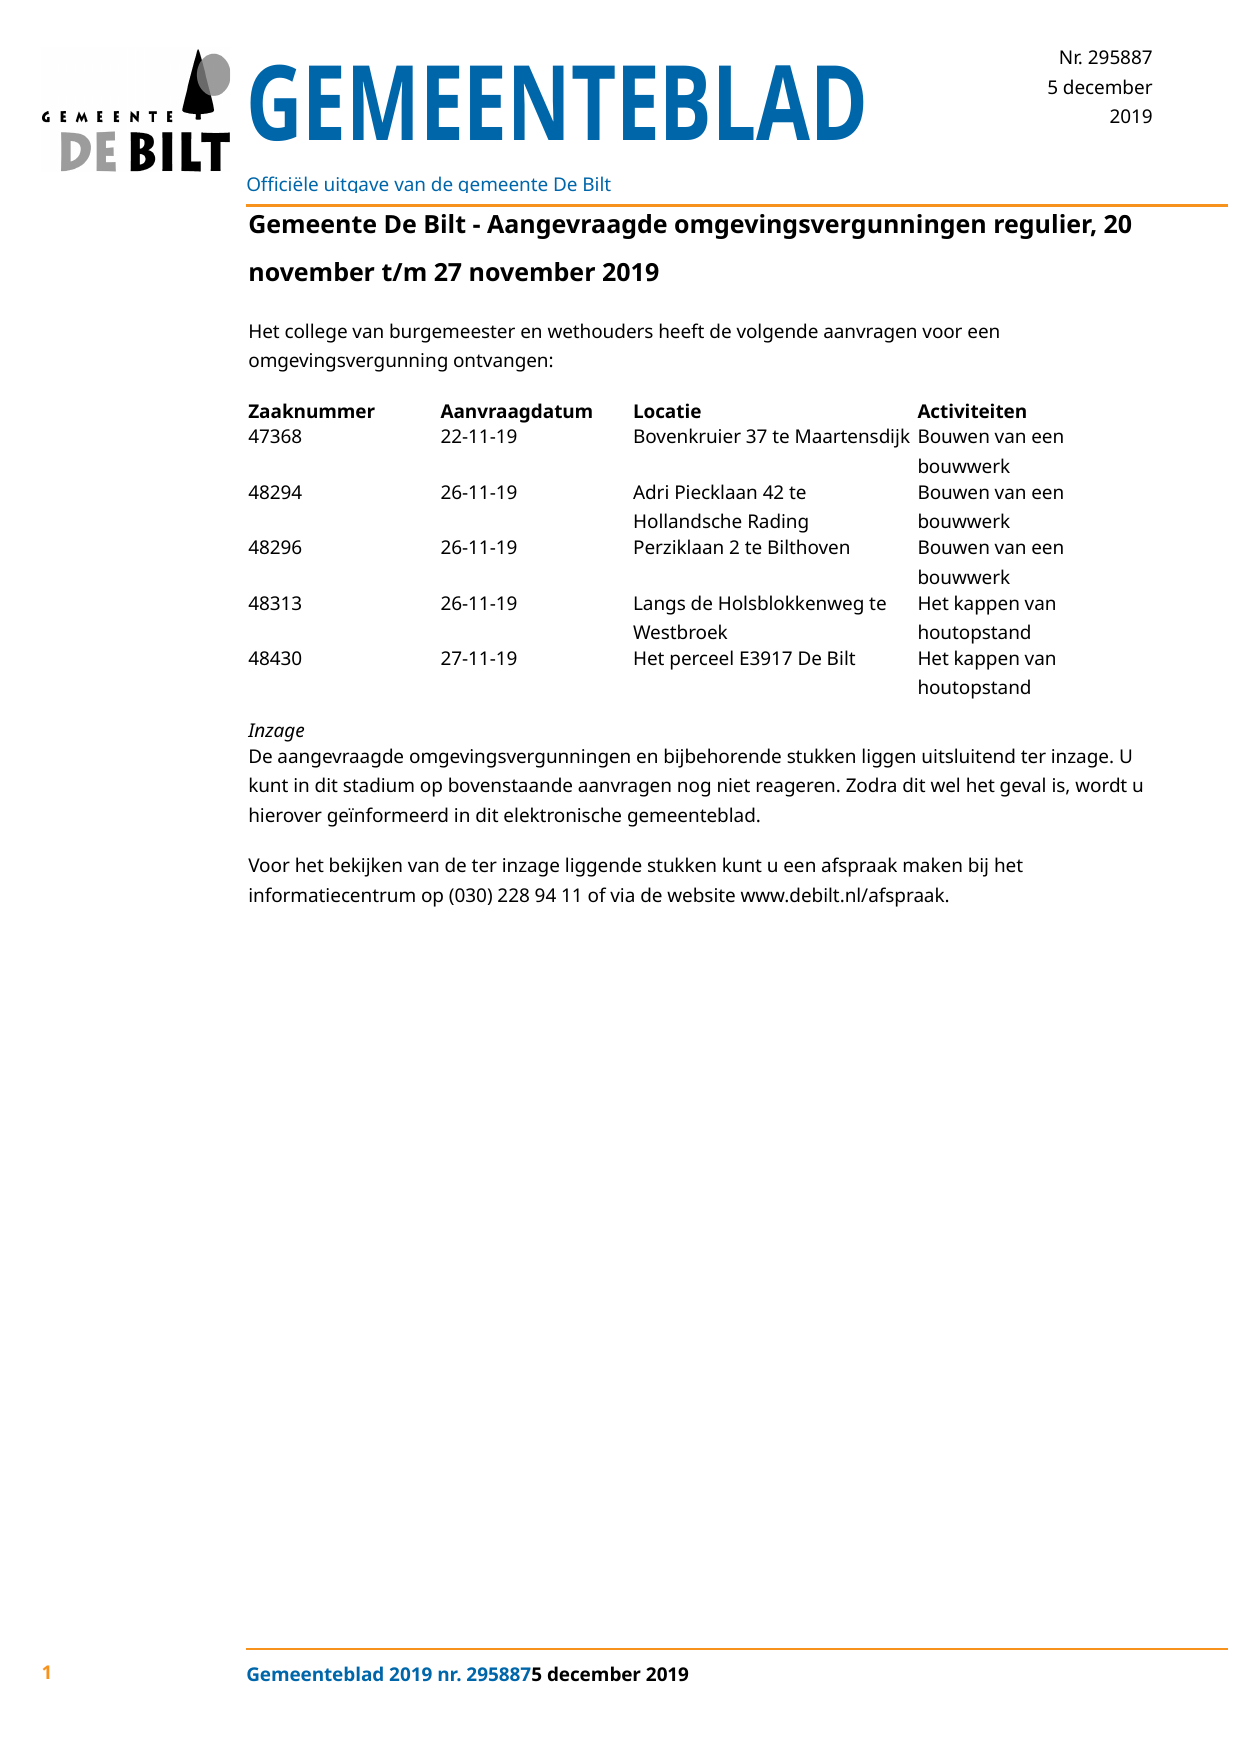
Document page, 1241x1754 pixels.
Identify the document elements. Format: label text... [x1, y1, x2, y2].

table_cell Perziklaan 2 te Bilthoven [633, 534, 917, 590]
text Inzage [248, 717, 1152, 743]
table_cell Bovenkruier 37 te Maartensdijk [633, 424, 917, 479]
table_cell Het kappen van houtopstand [917, 590, 1152, 645]
table_header Locatie [633, 398, 917, 424]
text De aangevraagde omgevingsvergunningen en bijbehorende stukken liggen uitsluitend ter inzage. U kunt in dit stadium op bovenstaande aanvragen nog niet reageren. Zodra dit wel het geval is, wordt u hierover geïnformeerd in dit elektronische gemeenteblad. [248, 743, 1152, 828]
table_cell 47368 [248, 424, 440, 479]
table_cell 27-11-19 [440, 645, 633, 700]
table_cell Het kappen van houtopstand [917, 645, 1152, 700]
table_header Zaaknummer [248, 398, 440, 424]
table_cell 48294 [248, 479, 440, 534]
table_cell Bouwen van een bouwwerk [917, 479, 1152, 534]
table_cell Adri Piecklaan 42 te Hollandsche Rading [633, 479, 917, 534]
table_cell Bouwen van een bouwwerk [917, 534, 1152, 590]
table_cell 22-11-19 [440, 424, 633, 479]
table_cell 26-11-19 [440, 479, 633, 534]
table_cell 48430 [248, 645, 440, 700]
table_cell Bouwen van een bouwwerk [917, 424, 1152, 479]
text Gemeente De Bilt - Aangevraagde omgevingsvergunningen regulier, 20 november t/m 27 november 2019 [248, 207, 1152, 288]
table_cell 48296 [248, 534, 440, 590]
picture [41, 47, 231, 172]
table_header Aanvraagdatum [440, 398, 633, 424]
table_cell 26-11-19 [440, 534, 633, 590]
table_header Activiteiten [917, 398, 1152, 424]
table_cell Langs de Holsblokkenweg te Westbroek [633, 590, 917, 645]
text Het college van burgemeester en wethouders heeft de volgende aanvragen voor een omgevingsvergunning ontvangen: [248, 318, 1152, 373]
table_cell Het perceel E3917 De Bilt [633, 645, 917, 700]
table_cell 26-11-19 [440, 590, 633, 645]
table_cell 48313 [248, 590, 440, 645]
text Voor het bekijken van de ter inzage liggende stukken kunt u een afspraak maken bij het informatiecentrum op (030) 228 94 11 of via de website www.debilt.nl/afspraak. [248, 852, 1152, 908]
